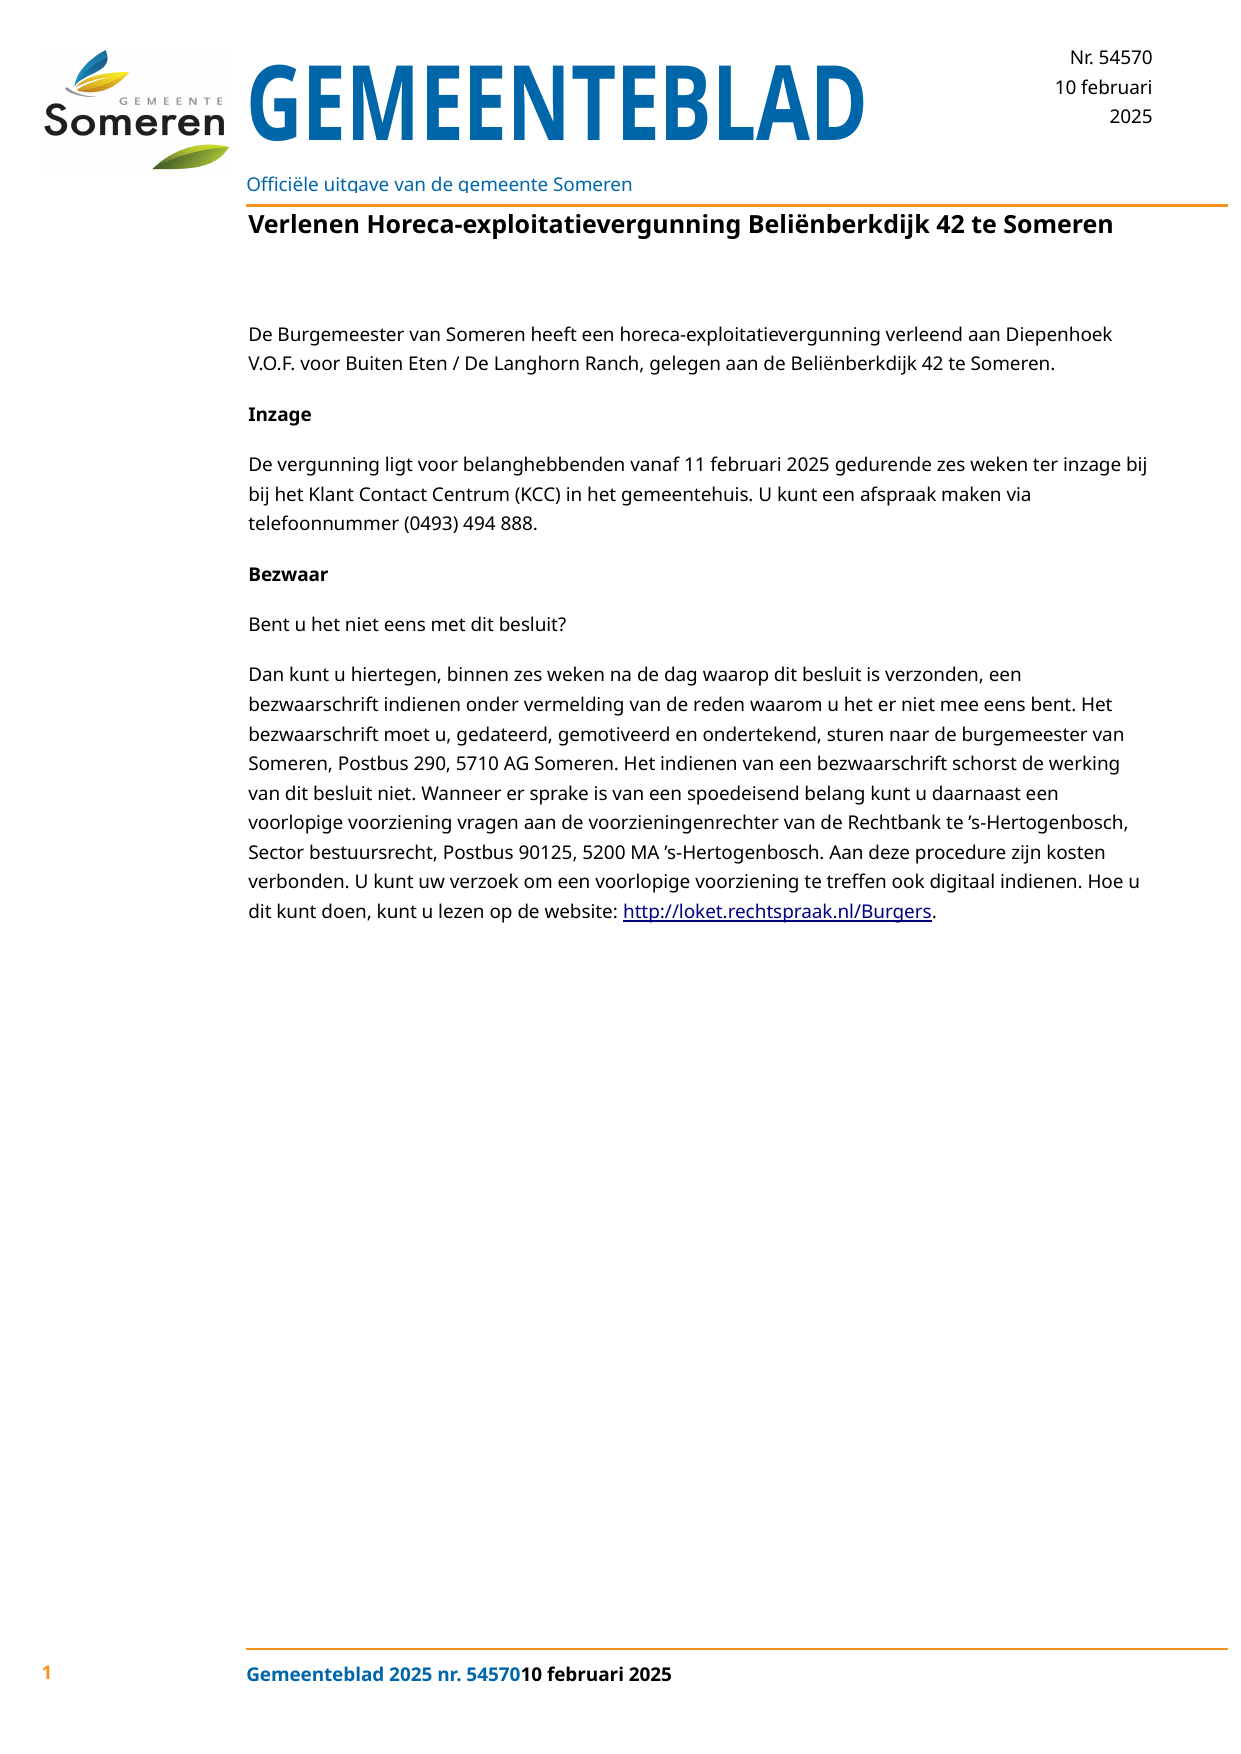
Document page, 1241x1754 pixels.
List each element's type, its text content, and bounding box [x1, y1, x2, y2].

text Inzage [248, 401, 1152, 426]
text Verlenen Horeca-exploitatievergunning Beliënberkdijk 42 te Someren [248, 207, 1152, 241]
picture [41, 47, 231, 172]
text De Burgemeester van Someren heeft een horeca-exploitatievergunning verleend aan Diepenhoek V.O.F. voor Buiten Eten / De Langhorn Ranch, gelegen aan de Beliënberkdijk 42 te Someren. [248, 321, 1152, 376]
text Bezwaar [248, 561, 1152, 586]
text De vergunning ligt voor belanghebbenden vanaf 11 februari 2025 gedurende zes weken ter inzage bij bij het Klant Contact Centrum (KCC) in het gemeentehuis. U kunt een afspraak maken via telefoonnummer (0493) 494 888. [248, 451, 1152, 536]
text Bent u het niet eens met dit besluit? [248, 611, 1152, 637]
text Dan kunt u hiertegen, binnen zes weken na de dag waarop dit besluit is verzonden, een bezwaarschrift indienen onder vermelding van de reden waarom u het er niet mee eens bent. Het bezwaarschrift moet u, gedateerd, gemotiveerd en ondertekend, sturen naar de burgemeester van Someren, Postbus 290, 5710 AG Someren. Het indienen van een bezwaarschrift schorst de werking van dit besluit niet. Wanneer er sprake is van een spoedeisend belang kunt u daarnaast een voorlopige voorziening vragen aan de voorzieningenrechter van de Rechtbank te ’s-Hertogenbosch, Sector bestuursrecht, Postbus 90125, 5200 MA ’s-Hertogenbosch. Aan deze procedure zijn kosten verbonden. U kunt uw verzoek om een voorlopige voorziening te treffen ook digitaal indienen. Hoe u dit kunt doen, kunt u lezen op de website: http://loket.rechtspraak.nl/Burgers. [248, 662, 1152, 924]
